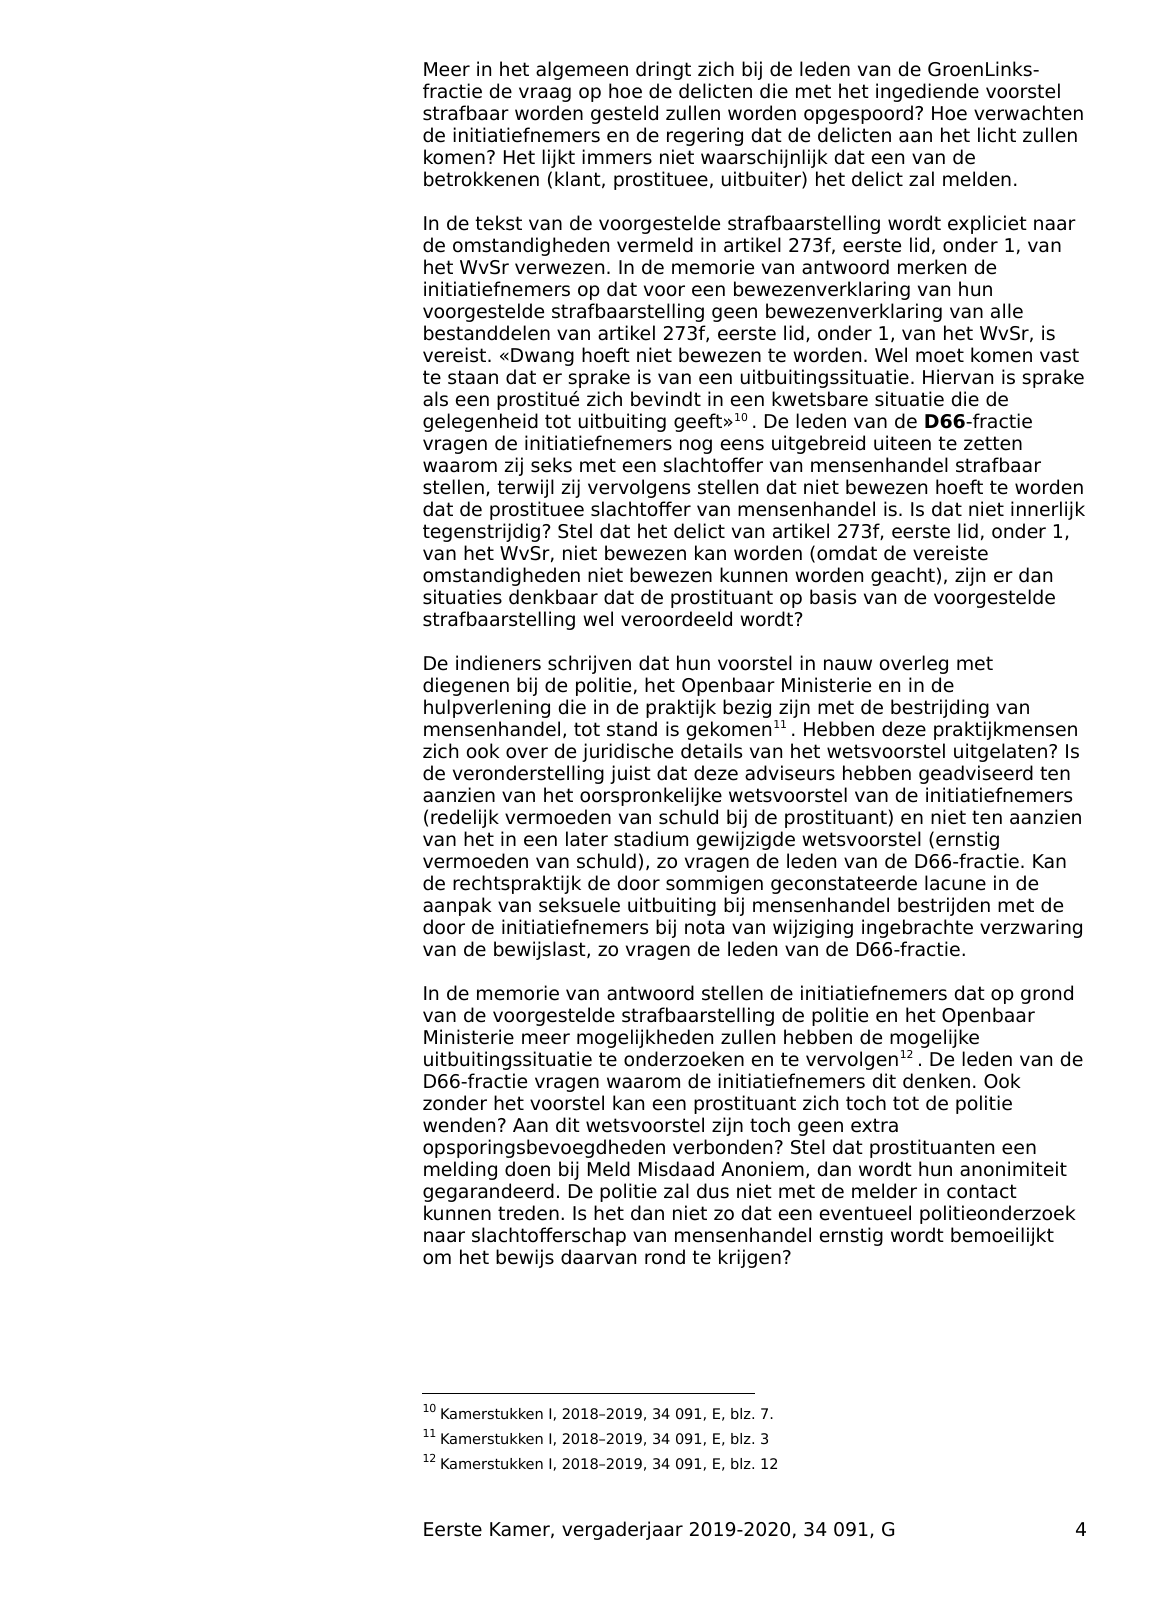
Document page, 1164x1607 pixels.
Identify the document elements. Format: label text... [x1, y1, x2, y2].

text De indieners schrijven dat hun voorstel in nauw overleg met diegenen bij de politie, het Openbaar Ministerie en in de hulpverlening die in de praktijk bezig zijn met de bestrijding van mensenhandel, tot stand is gekomen. Hebben deze praktijkmensen zich ook over de juridische details van het wetsvoorstel uitgelaten? Is de veronderstelling juist dat deze adviseurs hebben geadviseerd ten aanzien van het oorspronkelijke wetsvoorstel van de initiatiefnemers (redelijk vermoeden van schuld bij de prostituant) en niet ten aanzien van het in een later stadium gewijzigde wetsvoorstel (ernstig vermoeden van schuld), zo vragen de leden van de D66-fractie. Kan de rechtspraktijk de door sommigen geconstateerde lacune in de aanpak van seksuele uitbuiting bij mensenhandel bestrijden met de door de initiatiefnemers bij nota van wijziging ingebrachte verzwaring van de bewijslast, zo vragen de leden van de D66-fractie. [422, 653, 1087, 961]
text Kamerstukken I, 2018–2019, 34 091, E, blz. 3 [422, 1427, 1087, 1449]
text In de tekst van de voorgestelde strafbaarstelling wordt expliciet naar de omstandigheden vermeld in artikel 273f, eerste lid, onder 1, van het WvSr verwezen. In de memorie van antwoord merken de initiatiefnemers op dat voor een bewezenverklaring van hun voorgestelde strafbaarstelling geen bewezenverklaring van alle bestanddelen van artikel 273f, eerste lid, onder 1, van het WvSr, is vereist. «Dwang hoeft niet bewezen te worden. Wel moet komen vast te staan dat er sprake is van een uitbuitingssituatie. Hiervan is sprake als een prostitué zich bevindt in een kwetsbare situatie die de gelegenheid tot uitbuiting geeft». De leden van de D66-fractie vragen de initiatiefnemers nog eens uitgebreid uiteen te zetten waarom zij seks met een slachtoffer van mensenhandel strafbaar stellen, terwijl zij vervolgens stellen dat niet bewezen hoeft te worden dat de prostituee slachtoffer van mensenhandel is. Is dat niet innerlijk tegenstrijdig? Stel dat het delict van artikel 273f, eerste lid, onder 1, van het WvSr, niet bewezen kan worden (omdat de vereiste omstandigheden niet bewezen kunnen worden geacht), zijn er dan situaties denkbaar dat de prostituant op basis van de voorgestelde strafbaarstelling wel veroordeeld wordt? [422, 213, 1087, 631]
text Kamerstukken I, 2018–2019, 34 091, E, blz. 12 [422, 1452, 1087, 1474]
text Meer in het algemeen dringt zich bij de leden van de GroenLinks-fractie de vraag op hoe de delicten die met het ingediende voorstel strafbaar worden gesteld zullen worden opgespoord? Hoe verwachten de initiatiefnemers en de regering dat de delicten aan het licht zullen komen? Het lijkt immers niet waarschijnlijk dat een van de betrokkenen (klant, prostituee, uitbuiter) het delict zal melden. [422, 59, 1087, 191]
text In de memorie van antwoord stellen de initiatiefnemers dat op grond van de voorgestelde strafbaarstelling de politie en het Openbaar Ministerie meer mogelijkheden zullen hebben de mogelijke uitbuitingssituatie te onderzoeken en te vervolgen. De leden van de D66-fractie vragen waarom de initiatiefnemers dit denken. Ook zonder het voorstel kan een prostituant zich toch tot de politie wenden? Aan dit wetsvoorstel zijn toch geen extra opsporingsbevoegdheden verbonden? Stel dat prostituanten een melding doen bij Meld Misdaad Anoniem, dan wordt hun anonimiteit gegarandeerd. De politie zal dus niet met de melder in contact kunnen treden. Is het dan niet zo dat een eventueel politieonderzoek naar slachtofferschap van mensenhandel ernstig wordt bemoeilijkt om het bewijs daarvan rond te krijgen? [422, 983, 1087, 1268]
text Kamerstukken I, 2018–2019, 34 091, E, blz. 7. [422, 1402, 1087, 1424]
